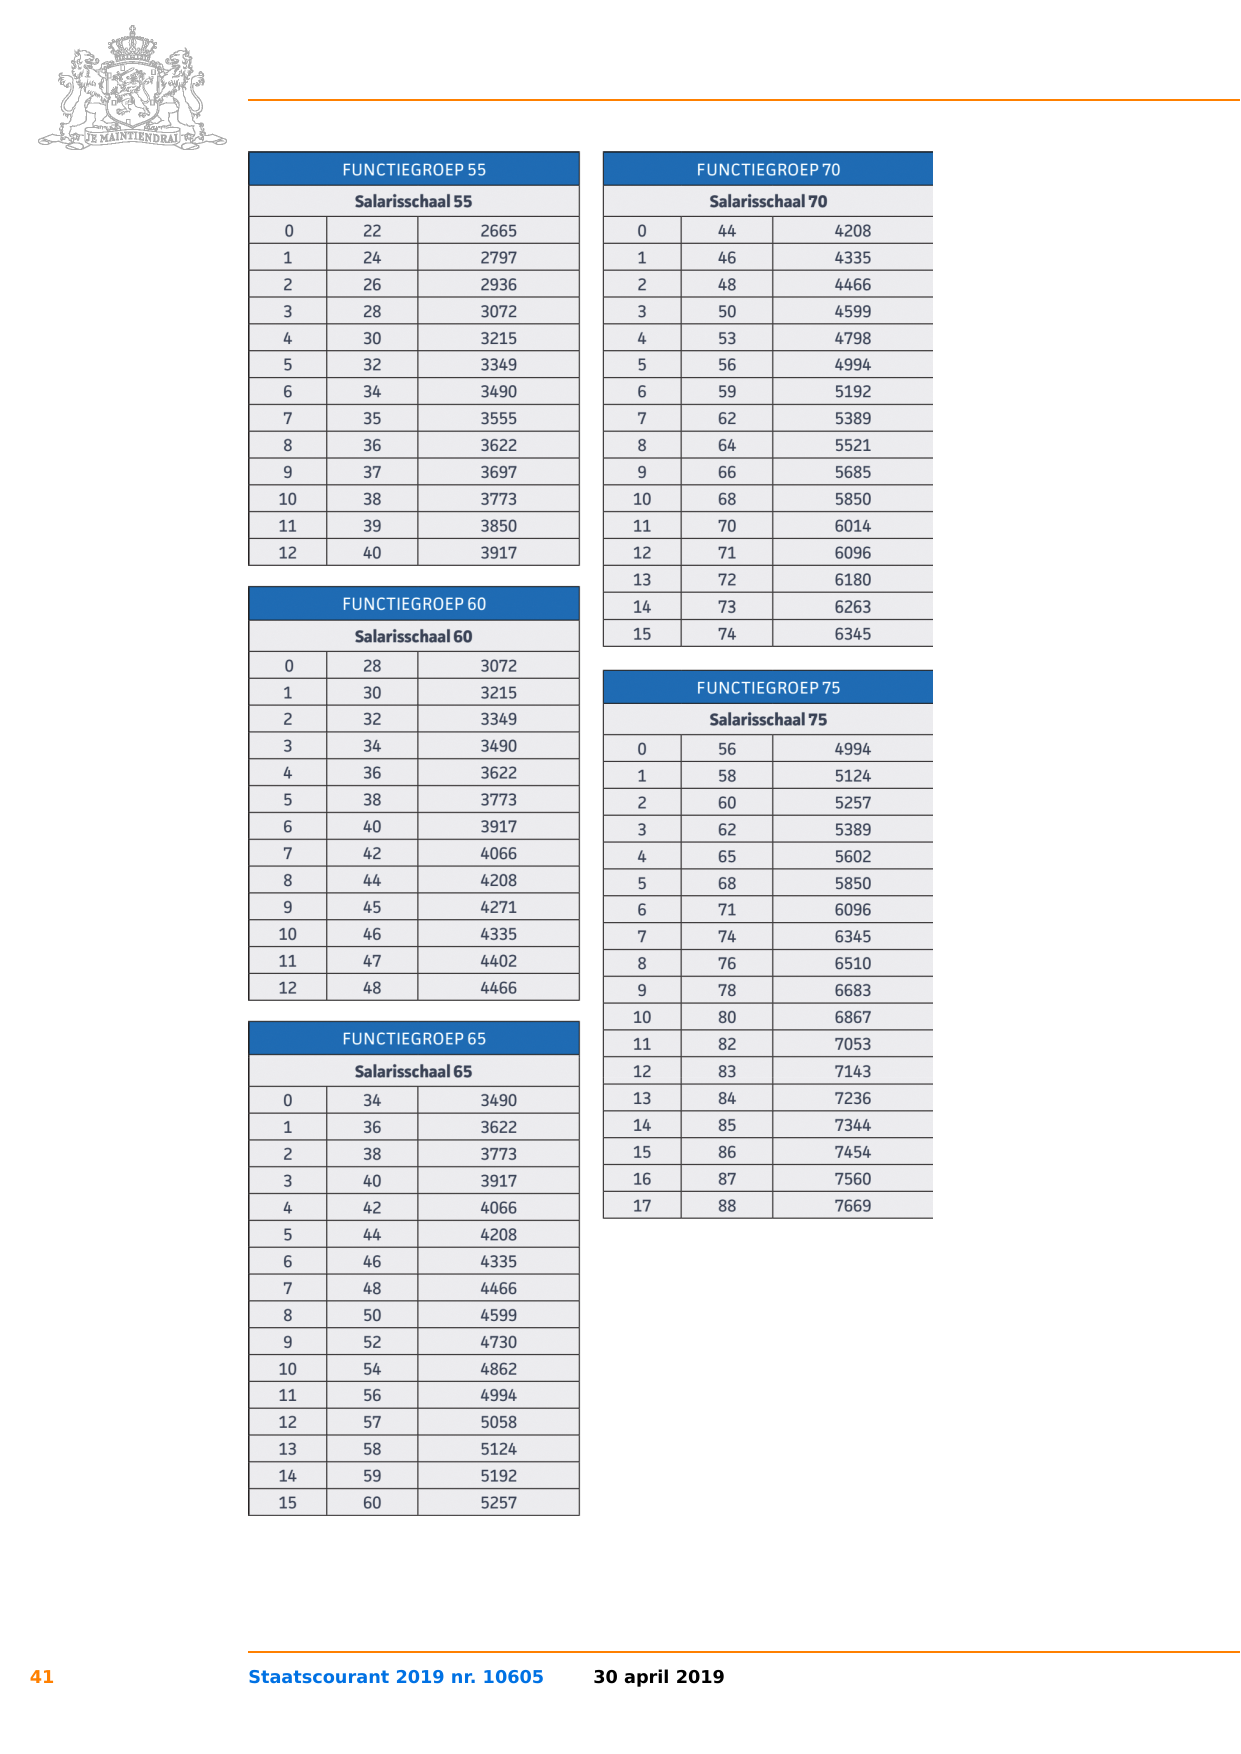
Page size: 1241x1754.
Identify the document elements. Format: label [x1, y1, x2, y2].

picture [38, 25, 227, 150]
picture [248, 151, 933, 1516]
